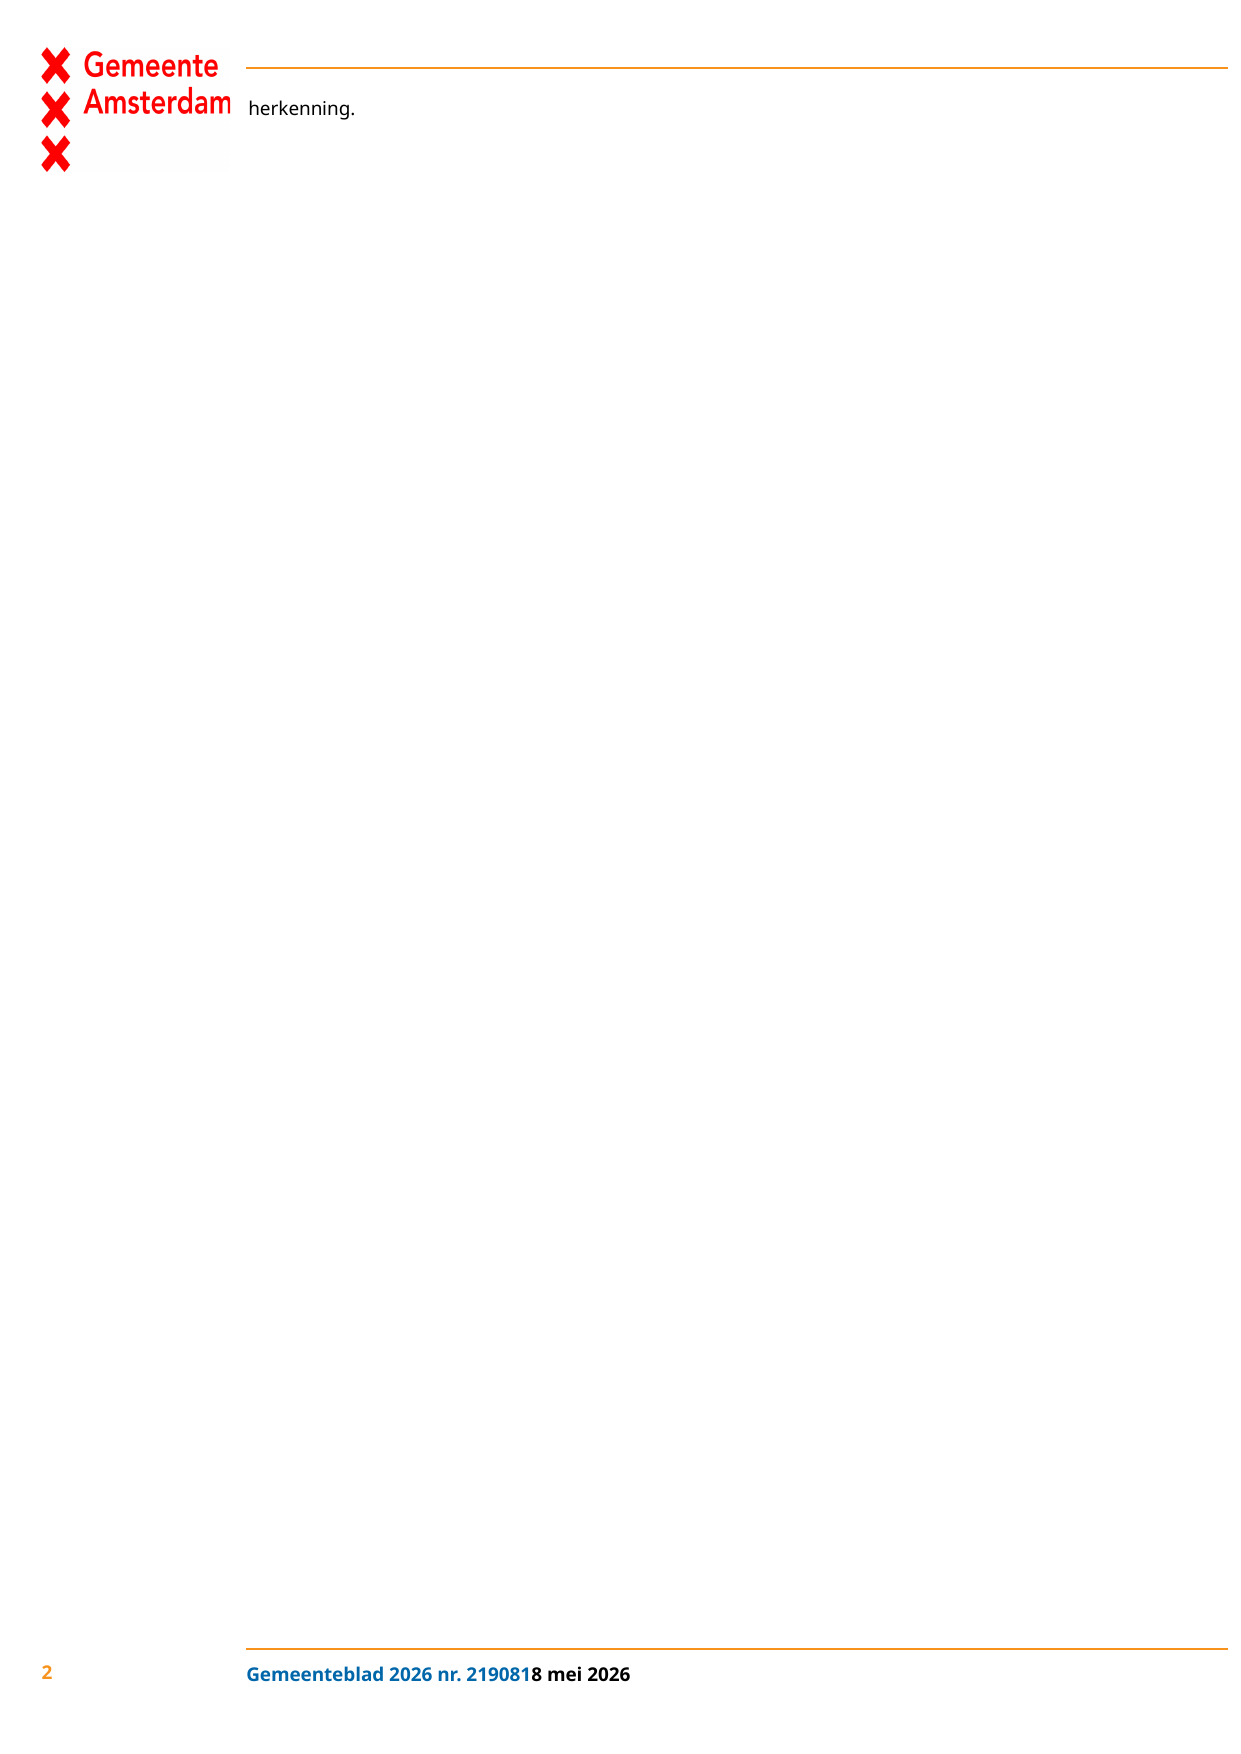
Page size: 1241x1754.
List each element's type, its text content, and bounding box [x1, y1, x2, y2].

text herkenning. [248, 95, 1152, 121]
picture [41, 47, 231, 172]
